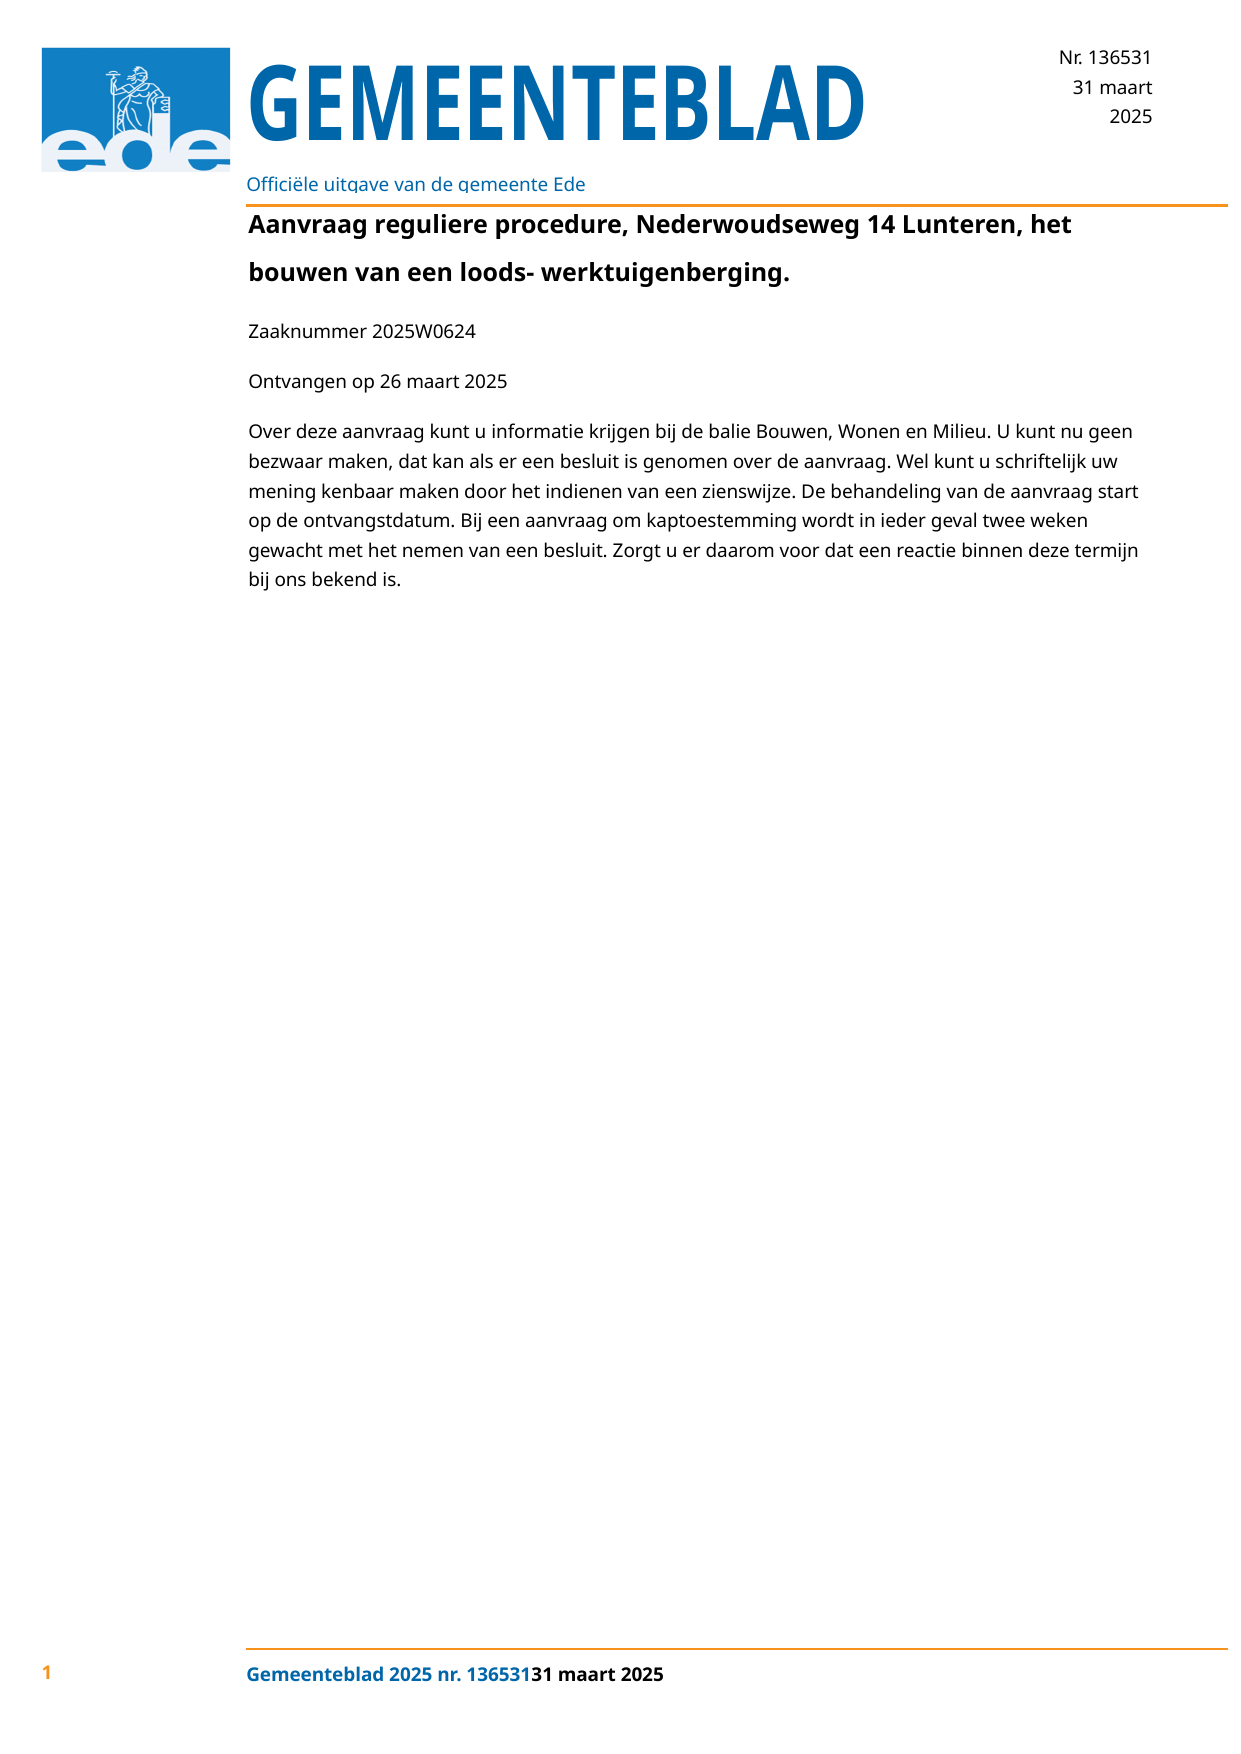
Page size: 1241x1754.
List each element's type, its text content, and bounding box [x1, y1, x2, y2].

text Aanvraag reguliere procedure, Nederwoudseweg 14 Lunteren, het bouwen van een loods- werktuigenberging. [248, 207, 1152, 288]
text Ontvangen op 26 maart 2025 [248, 368, 1152, 394]
picture [41, 47, 231, 172]
text Over deze aanvraag kunt u informatie krijgen bij de balie Bouwen, Wonen en Milieu. U kunt nu geen bezwaar maken, dat kan als er een besluit is genomen over de aanvraag. Wel kunt u schriftelijk uw mening kenbaar maken door het indienen van een zienswijze. De behandeling van de aanvraag start op de ontvangstdatum. Bij een aanvraag om kaptoestemming wordt in ieder geval twee weken gewacht met het nemen van een besluit. Zorgt u er daarom voor dat een reactie binnen deze termijn bij ons bekend is. [248, 419, 1152, 592]
text Zaaknummer 2025W0624 [248, 318, 1152, 344]
